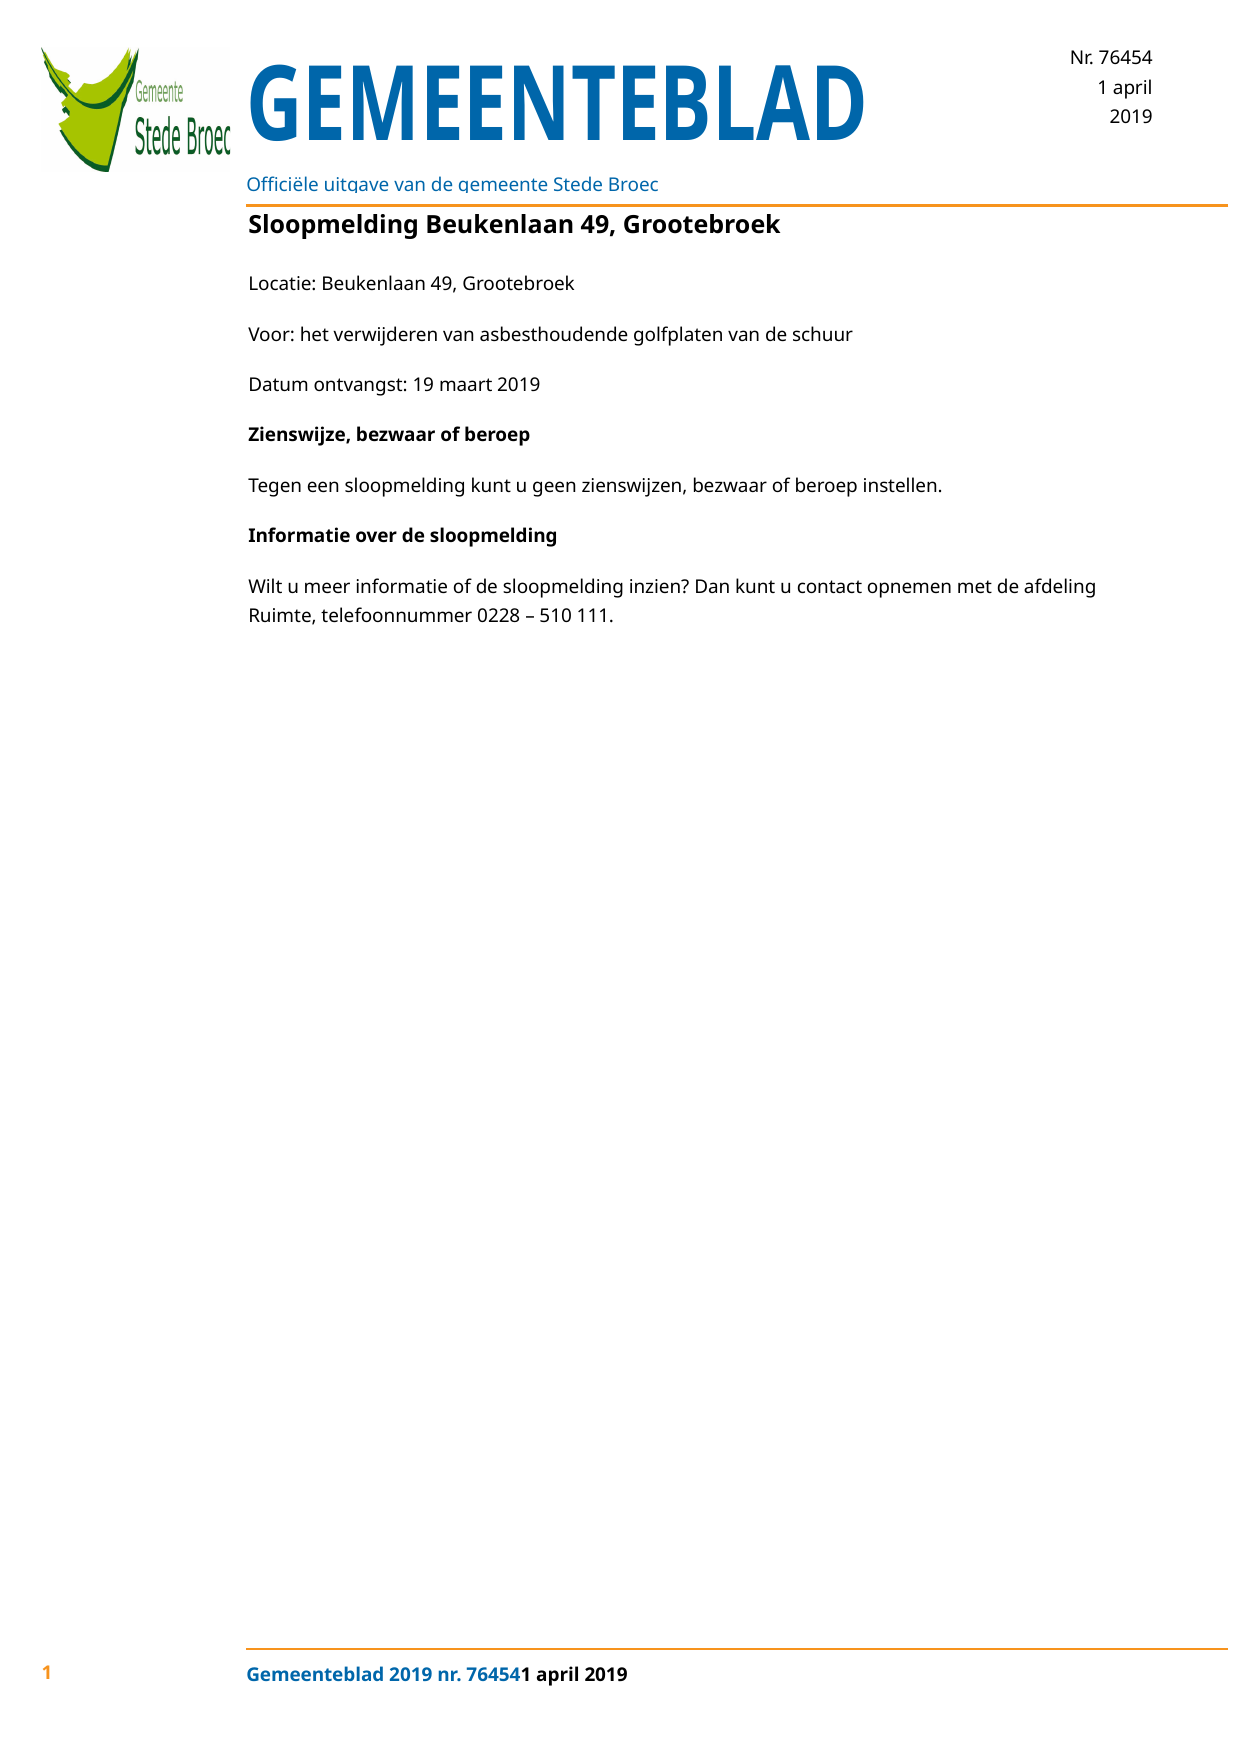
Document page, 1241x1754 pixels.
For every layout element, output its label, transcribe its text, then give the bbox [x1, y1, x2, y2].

text Datum ontvangst: 19 maart 2019 [248, 371, 1152, 397]
text Zienswijze, bezwaar of beroep [248, 422, 1152, 447]
text Informatie over de sloopmelding [248, 522, 1152, 548]
picture [41, 47, 231, 172]
text Voor: het verwijderen van asbesthoudende golfplaten van de schuur [248, 321, 1152, 346]
text Tegen een sloopmelding kunt u geen zienswijzen, bezwaar of beroep instellen. [248, 472, 1152, 498]
text Locatie: Beukenlaan 49, Grootebroek [248, 270, 1152, 296]
text Wilt u meer informatie of de sloopmelding inzien? Dan kunt u contact opnemen met de afdeling Ruimte, telefoonnummer 0228 – 510 111. [248, 573, 1152, 628]
text Sloopmelding Beukenlaan 49, Grootebroek [248, 207, 1152, 241]
